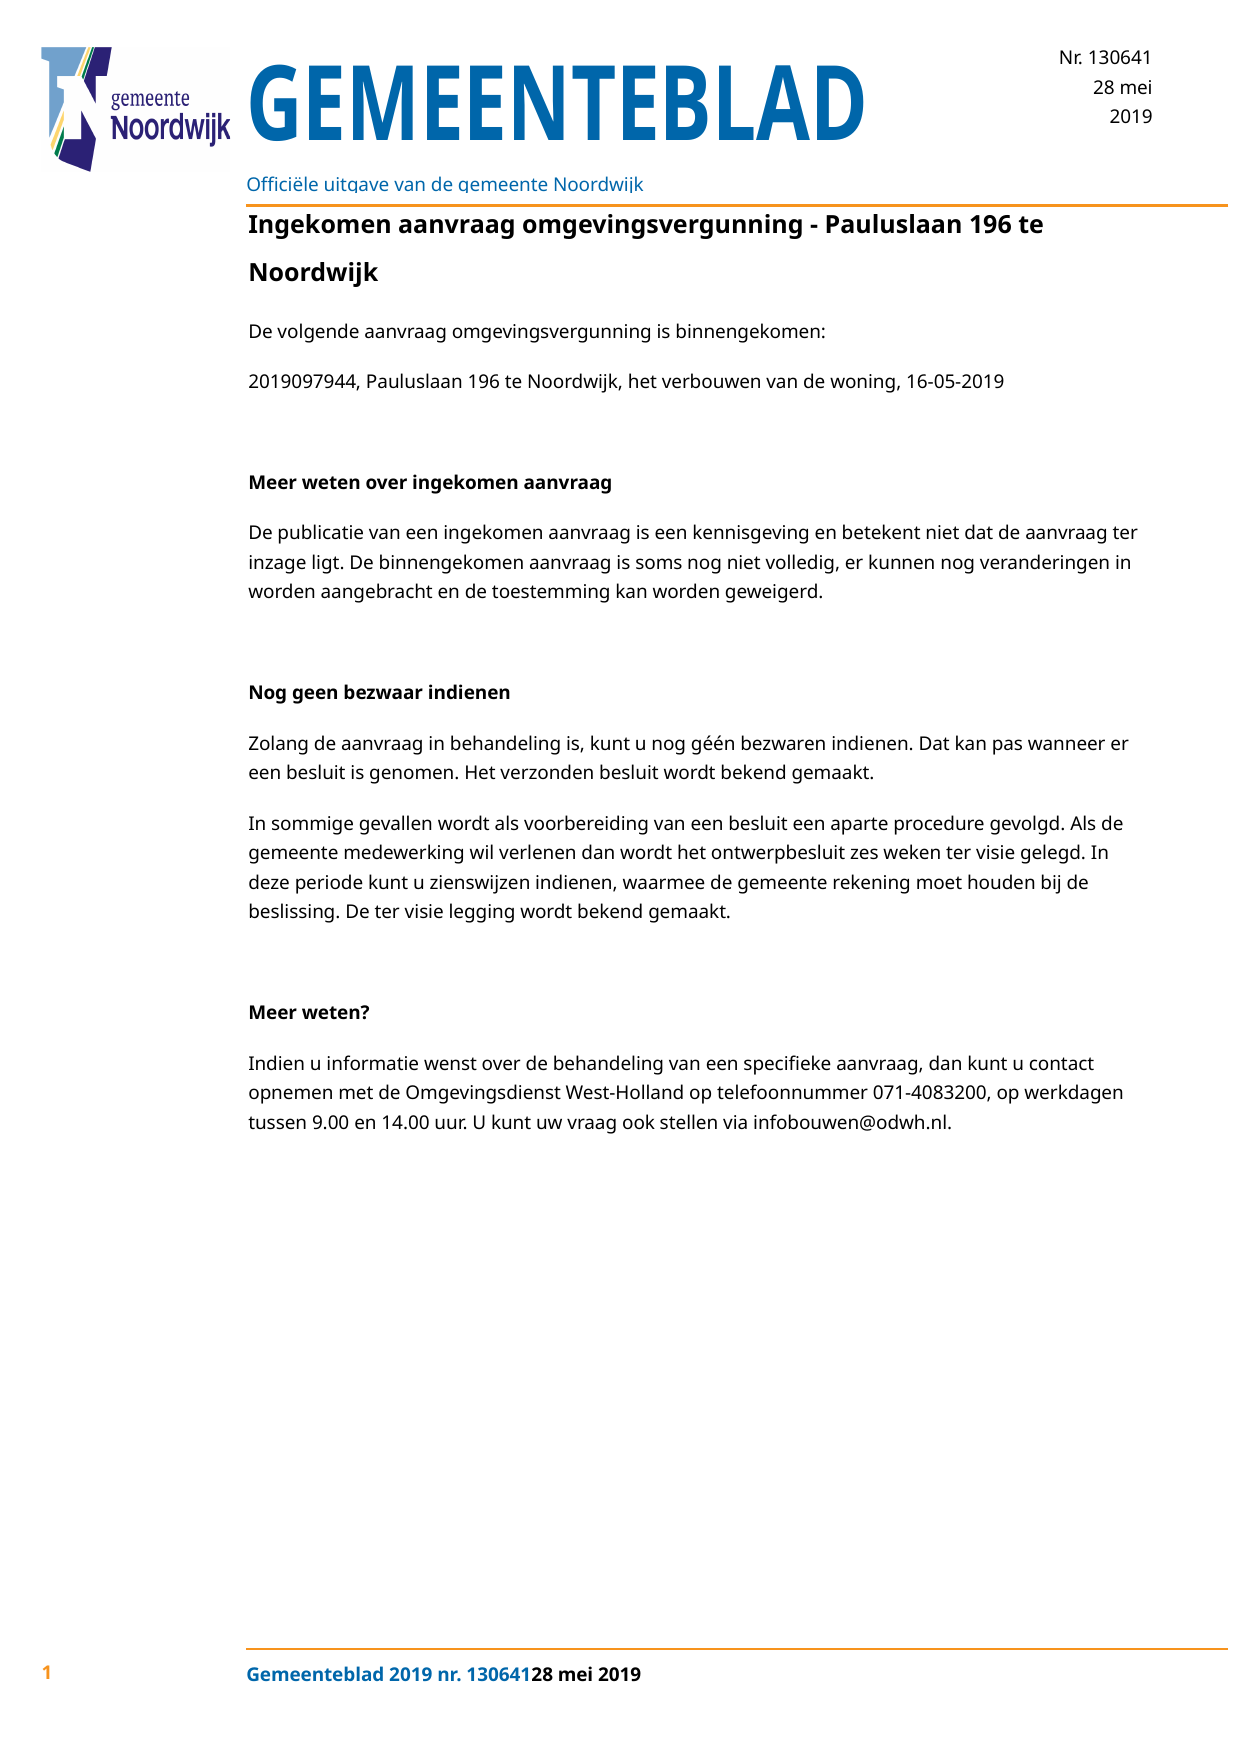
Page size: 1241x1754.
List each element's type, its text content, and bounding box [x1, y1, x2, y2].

text Ingekomen aanvraag omgevingsvergunning - Pauluslaan 196 te Noordwijk [248, 207, 1152, 288]
text Zolang de aanvraag in behandeling is, kunt u nog géén bezwaren indienen. Dat kan pas wanneer er een besluit is genomen. Het verzonden besluit wordt bekend gemaakt. [248, 730, 1152, 785]
text De publicatie van een ingekomen aanvraag is een kennisgeving en betekent niet dat de aanvraag ter inzage ligt. De binnengekomen aanvraag is soms nog niet volledig, er kunnen nog veranderingen in worden aangebracht en de toestemming kan worden geweigerd. [248, 519, 1152, 604]
text Nog geen bezwaar indienen [248, 679, 1152, 705]
text Indien u informatie wenst over de behandeling van een specifieke aanvraag, dan kunt u contact opnemen met de Omgevingsdienst West-Holland op telefoonnummer 071-4083200, op werkdagen tussen 9.00 en 14.00 uur. U kunt uw vraag ook stellen via infobouwen@odwh.nl. [248, 1050, 1152, 1135]
text De volgende aanvraag omgevingsvergunning is binnengekomen: [248, 318, 1152, 344]
picture [41, 47, 231, 172]
text In sommige gevallen wordt als voorbereiding van een besluit een aparte procedure gevolgd. Als de gemeente medewerking wil verlenen dan wordt het ontwerpbesluit zes weken ter visie gelegd. In deze periode kunt u zienswijzen indienen, waarmee de gemeente rekening moet houden bij de beslissing. De ter visie legging wordt bekend gemaakt. [248, 810, 1152, 924]
text Meer weten? [248, 999, 1152, 1025]
text 2019097944, Pauluslaan 196 te Noordwijk, het verbouwen van de woning, 16-05-2019 [248, 368, 1152, 394]
text Meer weten over ingekomen aanvraag [248, 469, 1152, 495]
